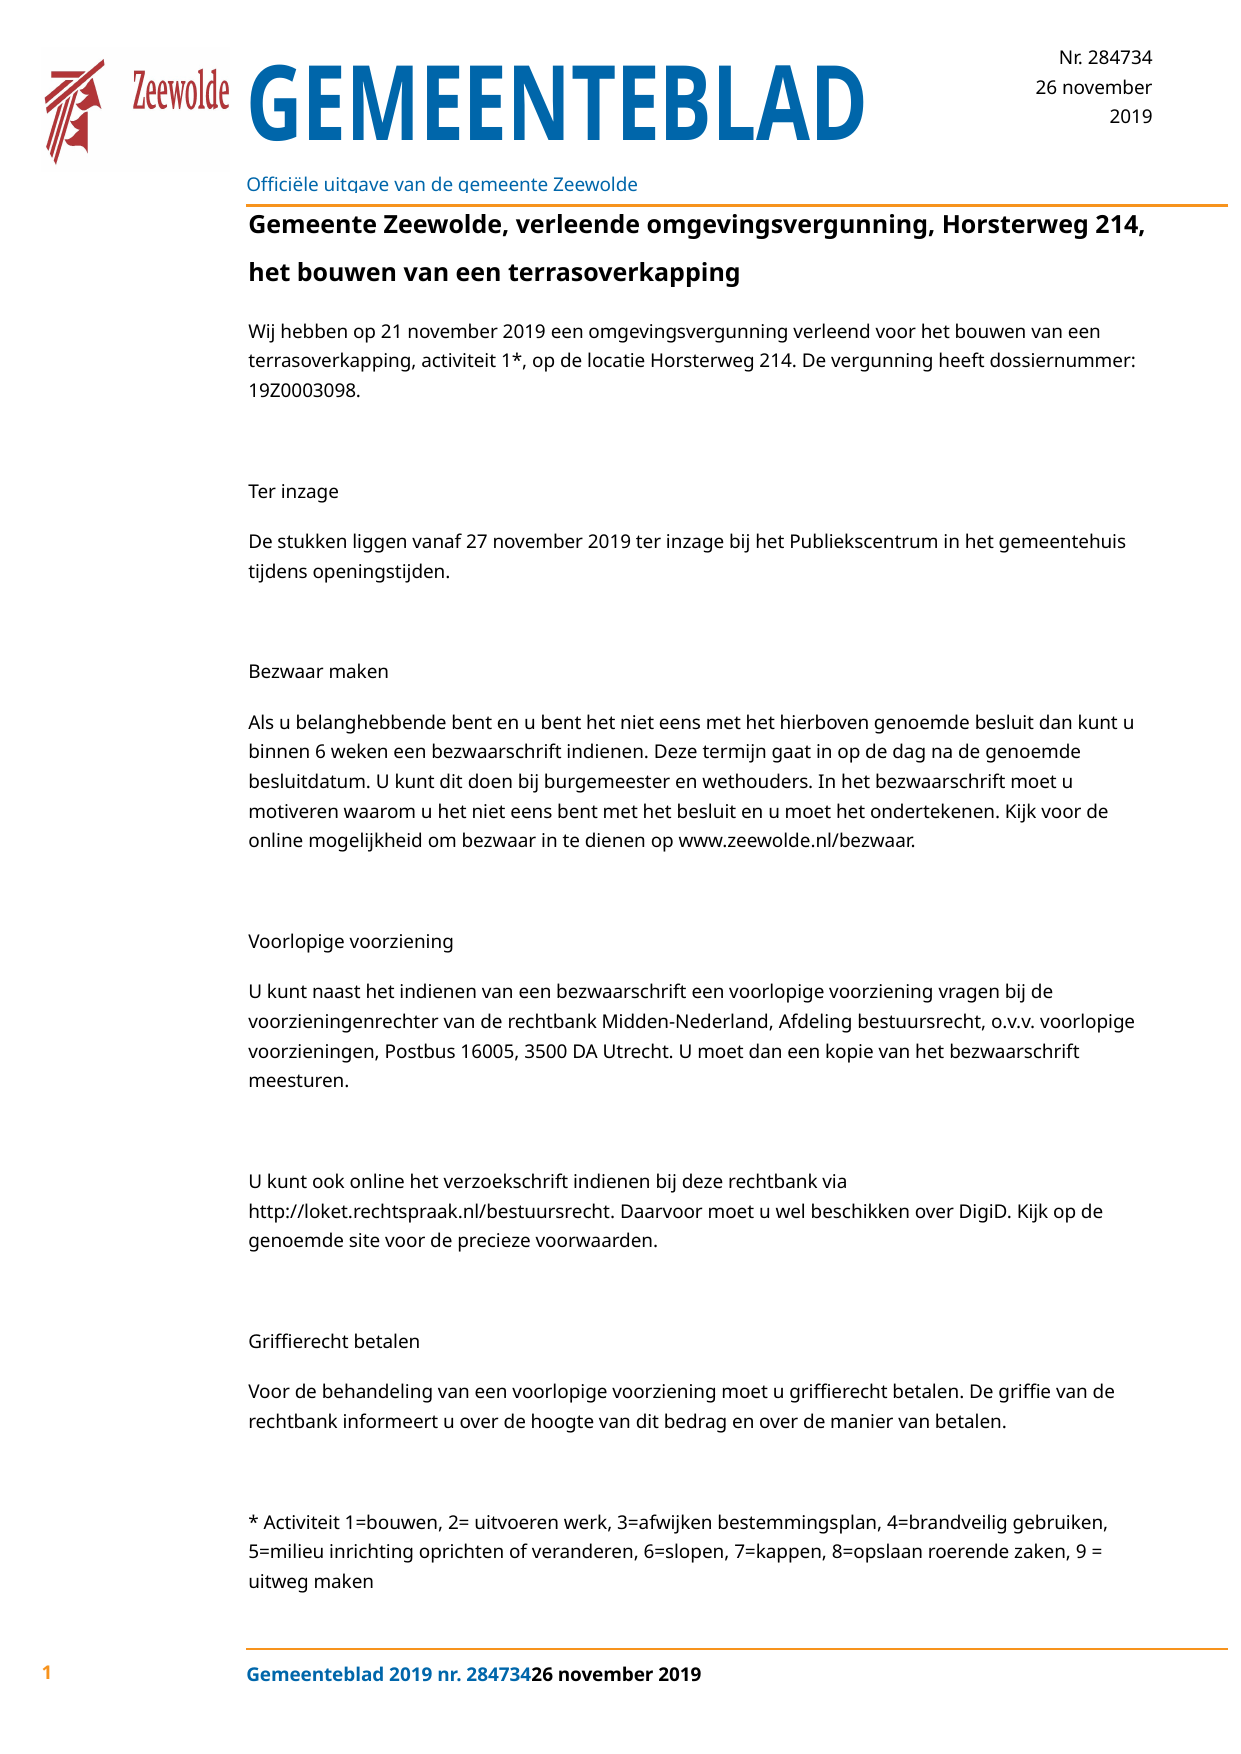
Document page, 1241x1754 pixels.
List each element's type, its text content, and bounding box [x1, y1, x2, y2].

text Als u belanghebbende bent en u bent het niet eens met het hierboven genoemde besluit dan kunt u binnen 6 weken een bezwaarschrift indienen. Deze termijn gaat in op de dag na de genoemde besluitdatum. U kunt dit doen bij burgemeester en wethouders. In het bezwaarschrift moet u motiveren waarom u het niet eens bent met het besluit en u moet het ondertekenen. Kijk voor de online mogelijkheid om bezwaar in te dienen op www.zeewolde.nl/bezwaar. [248, 709, 1152, 853]
text Voor de behandeling van een voorlopige voorziening moet u griffierecht betalen. De griffie van de rechtbank informeert u over de hoogte van dit bedrag en over de manier van betalen. [248, 1379, 1152, 1434]
text Bezwaar maken [248, 659, 1152, 684]
text U kunt ook online het verzoekschrift indienen bij deze rechtbank via http://loket.rechtspraak.nl/bestuursrecht. Daarvoor moet u wel beschikken over DigiD. Kijk op de genoemde site voor de precieze voorwaarden. [248, 1168, 1152, 1253]
text Griffierecht betalen [248, 1328, 1152, 1354]
text Voorlopige voorziening [248, 928, 1152, 954]
text Ter inzage [248, 478, 1152, 504]
text U kunt naast het indienen van een bezwaarschrift een voorlopige voorziening vragen bij de voorzieningenrechter van de rechtbank Midden-Nederland, Afdeling bestuursrecht, o.v.v. voorlopige voorzieningen, Postbus 16005, 3500 DA Utrecht. U moet dan een kopie van het bezwaarschrift meesturen. [248, 979, 1152, 1093]
text * Activiteit 1=bouwen, 2= uitvoeren werk, 3=afwijken bestemmingsplan, 4=brandveilig gebruiken, 5=milieu inrichting oprichten of veranderen, 6=slopen, 7=kappen, 8=opslaan roerende zaken, 9 = uitweg maken [248, 1509, 1152, 1594]
text Wij hebben op 21 november 2019 een omgevingsvergunning verleend voor het bouwen van een terrasoverkapping, activiteit 1*, op de locatie Horsterweg 214. De vergunning heeft dossiernummer: 19Z0003098. [248, 318, 1152, 403]
text Gemeente Zeewolde, verleende omgevingsvergunning, Horsterweg 214, het bouwen van een terrasoverkapping [248, 207, 1152, 288]
picture [41, 47, 231, 172]
text De stukken liggen vanaf 27 november 2019 ter inzage bij het Publiekscentrum in het gemeentehuis tijdens openingstijden. [248, 528, 1152, 584]
